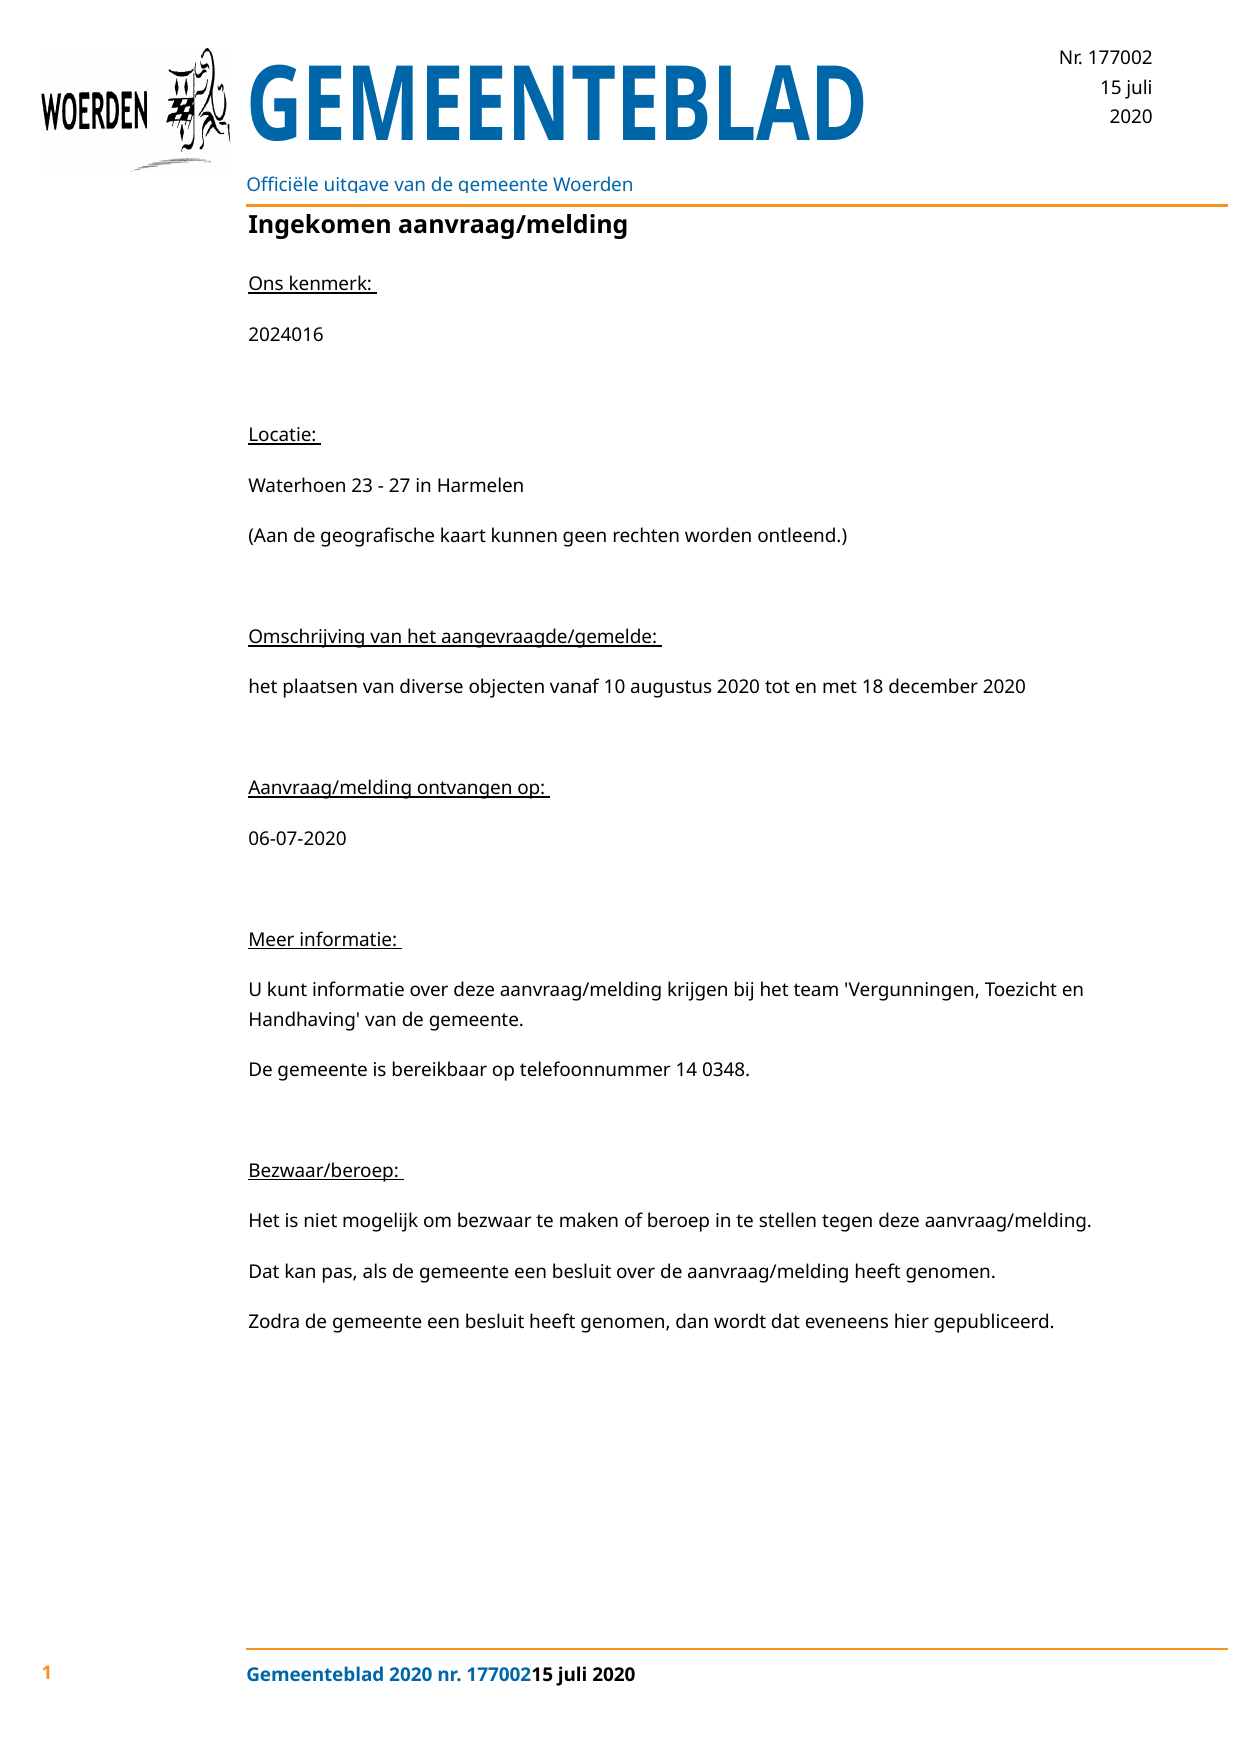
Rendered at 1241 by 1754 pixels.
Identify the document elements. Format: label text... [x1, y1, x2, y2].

text Aanvraag/melding ontvangen op: [248, 774, 1152, 800]
text De gemeente is bereikbaar op telefoonnummer 14 0348. [248, 1056, 1152, 1082]
text 2024016 [248, 321, 1152, 346]
text het plaatsen van diverse objecten vanaf 10 augustus 2020 tot en met 18 december 2020 [248, 674, 1152, 699]
text Ingekomen aanvraag/melding [248, 207, 1152, 241]
text (Aan de geografische kaart kunnen geen rechten worden ontleend.) [248, 522, 1152, 548]
text Ons kenmerk: [248, 270, 1152, 296]
text Locatie: [248, 422, 1152, 447]
text Meer informatie: [248, 926, 1152, 951]
text Dat kan pas, als de gemeente een besluit over de aanvraag/melding heeft genomen. [248, 1258, 1152, 1283]
text Omschrijving van het aangevraagde/gemelde: [248, 623, 1152, 649]
text Zodra de gemeente een besluit heeft genomen, dan wordt dat eveneens hier gepubliceerd. [248, 1308, 1152, 1334]
text Het is niet mogelijk om bezwaar te maken of beroep in te stellen tegen deze aanvraag/melding. [248, 1207, 1152, 1233]
text Waterhoen 23 - 27 in Harmelen [248, 472, 1152, 498]
text U kunt informatie over deze aanvraag/melding krijgen bij het team 'Vergunningen, Toezicht en Handhaving' van de gemeente. [248, 976, 1152, 1031]
picture [41, 47, 231, 172]
text 06-07-2020 [248, 825, 1152, 851]
text Bezwaar/beroep: [248, 1157, 1152, 1183]
